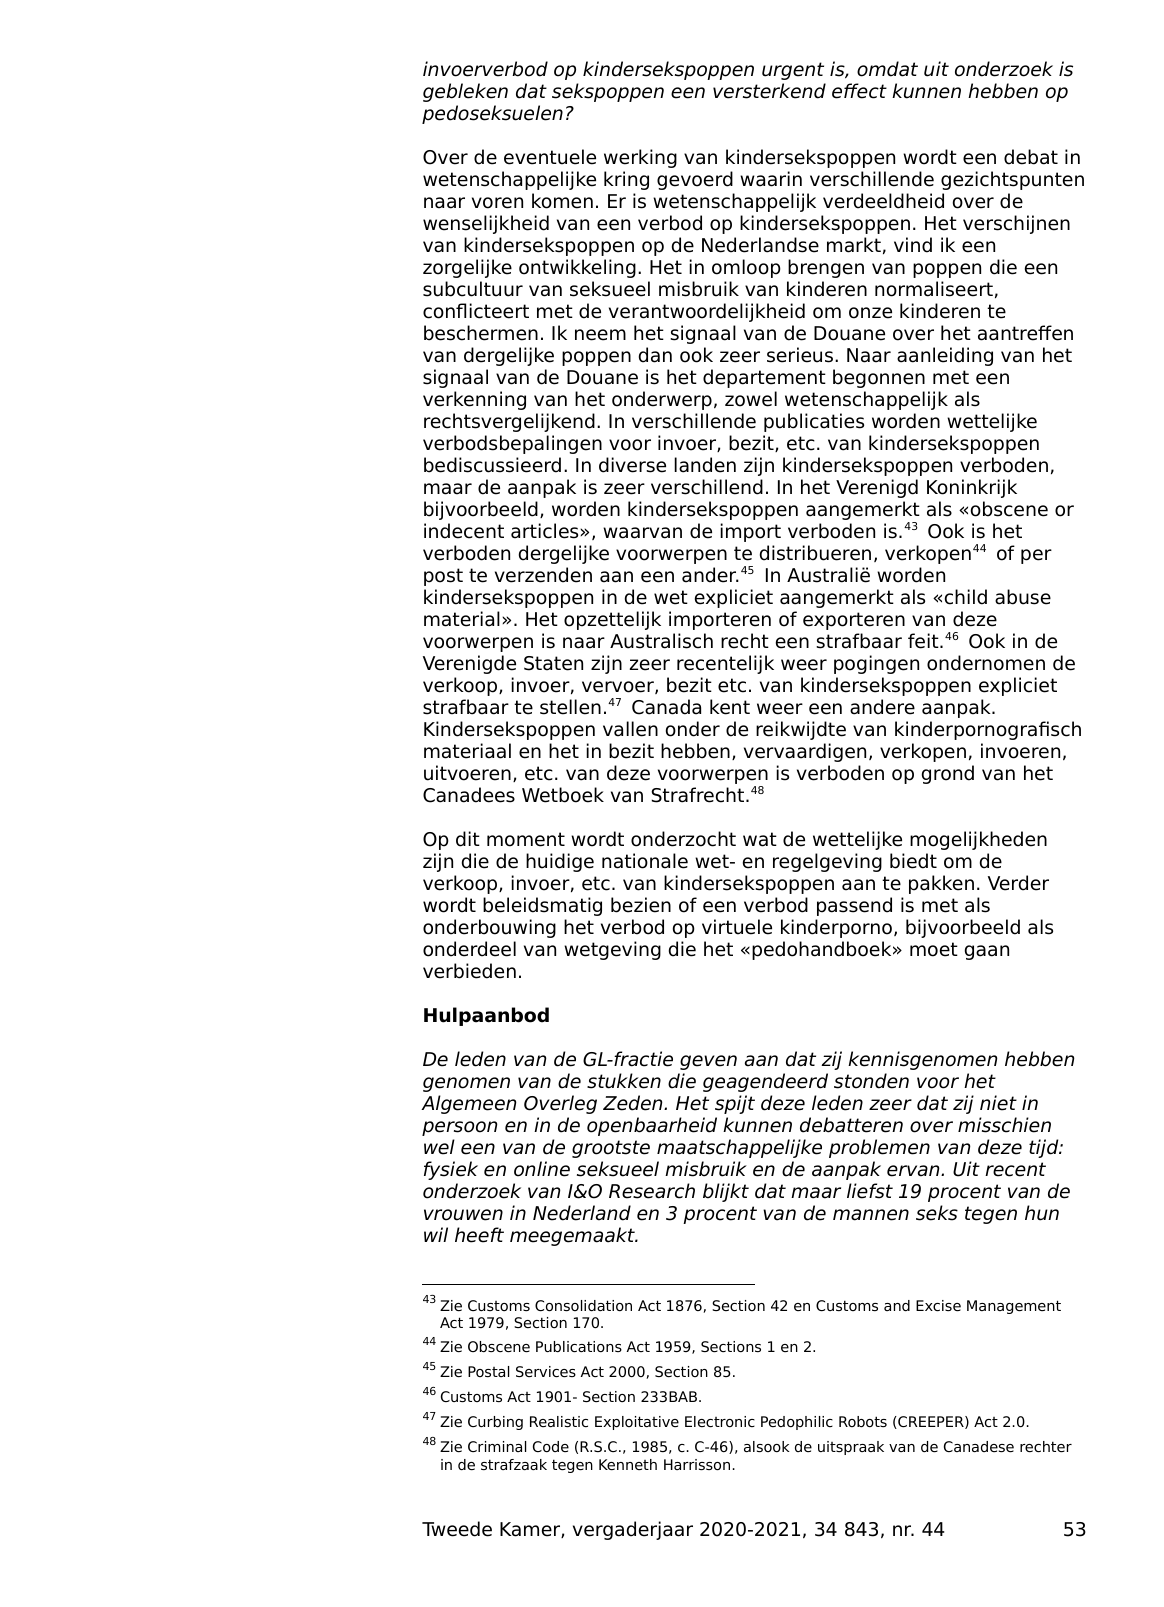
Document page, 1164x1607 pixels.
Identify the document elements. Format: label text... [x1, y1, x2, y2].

text invoerverbod op kindersekspoppen urgent is, omdat uit onderzoek is gebleken dat sekspoppen een versterkend effect kunnen hebben op pedoseksuelen? [422, 59, 1087, 125]
text Customs Act 1901- Section 233BAB. [422, 1385, 1087, 1407]
text Op dit moment wordt onderzocht wat de wettelijke mogelijkheden zijn die de huidige nationale wet- en regelgeving biedt om de verkoop, invoer, etc. van kindersekspoppen aan te pakken. Verder wordt beleidsmatig bezien of een verbod passend is met als onderbouwing het verbod op virtuele kinderporno, bijvoorbeeld als onderdeel van wetgeving die het «pedohandboek» moet gaan verbieden. [422, 829, 1087, 983]
text Zie Postal Services Act 2000, Section 85. [422, 1360, 1087, 1382]
text Over de eventuele werking van kindersekspoppen wordt een debat in wetenschappelijke kring gevoerd waarin verschillende gezichtspunten naar voren komen. Er is wetenschappelijk verdeeldheid over de wenselijkheid van een verbod op kindersekspoppen. Het verschijnen van kindersekspoppen op de Nederlandse markt, vind ik een zorgelijke ontwikkeling. Het in omloop brengen van poppen die een subcultuur van seksueel misbruik van kinderen normaliseert, conflicteert met de verantwoordelijkheid om onze kinderen te beschermen. Ik neem het signaal van de Douane over het aantreffen van dergelijke poppen dan ook zeer serieus. Naar aanleiding van het signaal van de Douane is het departement begonnen met een verkenning van het onderwerp, zowel wetenschappelijk als rechtsvergelijkend. In verschillende publicaties worden wettelijke verbodsbepalingen voor invoer, bezit, etc. van kindersekspoppen bediscussieerd. In diverse landen zijn kindersekspoppen verboden, maar de aanpak is zeer verschillend. In het Verenigd Koninkrijk bijvoorbeeld, worden kindersekspoppen aangemerkt als «obscene or indecent articles», waarvan de import verboden is. Ook is het verboden dergelijke voorwerpen te distribueren, verkopen of per post te verzenden aan een ander. In Australië worden kindersekspoppen in de wet expliciet aangemerkt als «child abuse material». Het opzettelijk importeren of exporteren van deze voorwerpen is naar Australisch recht een strafbaar feit. Ook in de Verenigde Staten zijn zeer recentelijk weer pogingen ondernomen de verkoop, invoer, vervoer, bezit etc. van kindersekspoppen expliciet strafbaar te stellen. Canada kent weer een andere aanpak. Kindersekspoppen vallen onder de reikwijdte van kinderpornografisch materiaal en het in bezit hebben, vervaardigen, verkopen, invoeren, uitvoeren, etc. van deze voorwerpen is verboden op grond van het Canadees Wetboek van Strafrecht. [422, 147, 1087, 807]
text Zie Customs Consolidation Act 1876, Section 42 en Customs and Excise Management Act 1979, Section 170. [422, 1293, 1087, 1332]
text Zie Obscene Publications Act 1959, Sections 1 en 2. [422, 1335, 1087, 1357]
text Zie Criminal Code (R.S.C., 1985, c. C-46), alsook de uitspraak van de Canadese rechter in de strafzaak tegen Kenneth Harrisson. [422, 1435, 1087, 1474]
subtitle Hulpaanbod [422, 1005, 1087, 1027]
text De leden van de GL-fractie geven aan dat zij kennisgenomen hebben genomen van de stukken die geagendeerd stonden voor het Algemeen Overleg Zeden. Het spijt deze leden zeer dat zij niet in persoon en in de openbaarheid kunnen debatteren over misschien wel een van de grootste maatschappelijke problemen van deze tijd: fysiek en online seksueel misbruik en de aanpak ervan. Uit recent onderzoek van I&O Research blijkt dat maar liefst 19 procent van de vrouwen in Nederland en 3 procent van de mannen seks tegen hun wil heeft meegemaakt. [422, 1049, 1087, 1247]
text Zie Curbing Realistic Exploitative Electronic Pedophilic Robots (CREEPER) Act 2.0. [422, 1410, 1087, 1432]
